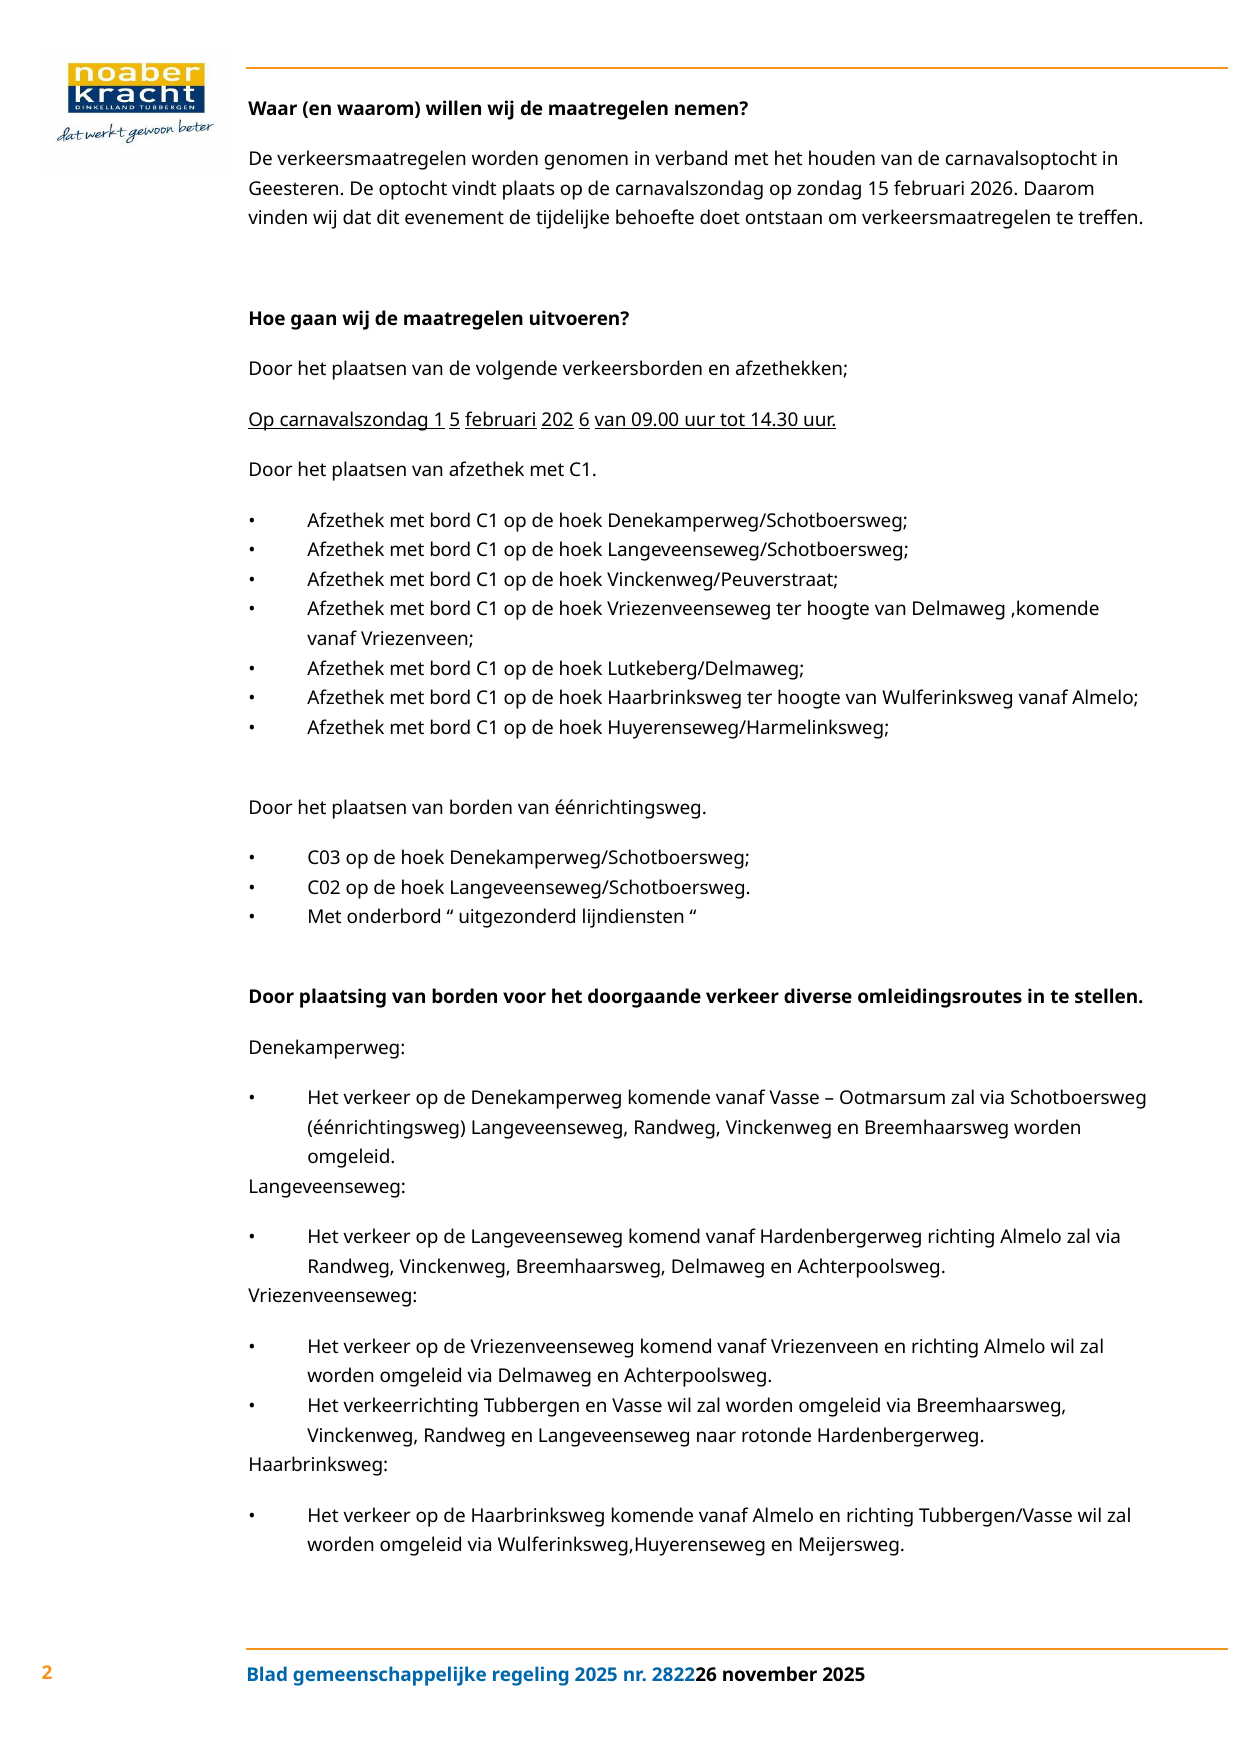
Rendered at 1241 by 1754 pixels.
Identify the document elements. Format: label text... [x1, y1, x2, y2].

list Afzethek met bord C1 op de hoek Huyerenseweg/Harmelinksweg; [248, 714, 1152, 740]
list Afzethek met bord C1 op de hoek Langeveenseweg/Schotboersweg; [248, 536, 1152, 562]
picture [41, 47, 231, 172]
text Langeveenseweg: [248, 1173, 1152, 1199]
list C02 op de hoek Langeveenseweg/Schotboersweg. [248, 874, 1152, 900]
list C03 op de hoek Denekamperweg/Schotboersweg; [248, 844, 1152, 870]
text Door het plaatsen van borden van éénrichtingsweg. [248, 794, 1152, 820]
text Denekamperweg: [248, 1034, 1152, 1060]
text Haarbrinksweg: [248, 1451, 1152, 1477]
text Hoe gaan wij de maatregelen uitvoeren? [248, 305, 1152, 331]
list Het verkeerrichting Tubbergen en Vasse wil zal worden omgeleid via Breemhaarsweg, Vinckenweg, Randweg en Langeveenseweg naar rotonde Hardenbergerweg. [248, 1392, 1152, 1448]
text Door plaatsing van borden voor het doorgaande verkeer diverse omleidingsroutes in te stellen. [248, 983, 1152, 1009]
list Het verkeer op de Vriezenveenseweg komend vanaf Vriezenveen en richting Almelo wil zal worden omgeleid via Delmaweg en Achterpoolsweg. [248, 1333, 1152, 1388]
list Afzethek met bord C1 op de hoek Denekamperweg/Schotboersweg; [248, 507, 1152, 533]
text Door het plaatsen van afzethek met C1. [248, 456, 1152, 482]
list Het verkeer op de Haarbrinksweg komende vanaf Almelo en richting Tubbergen/Vasse wil zal worden omgeleid via Wulferinksweg,Huyerenseweg en Meijersweg. [248, 1502, 1152, 1557]
text Waar (en waarom) willen wij de maatregelen nemen? [248, 95, 1152, 121]
list Afzethek met bord C1 op de hoek Lutkeberg/Delmaweg; [248, 655, 1152, 681]
list Afzethek met bord C1 op de hoek Vinckenweg/Peuverstraat; [248, 566, 1152, 592]
list Het verkeer op de Langeveenseweg komend vanaf Hardenbergerweg richting Almelo zal via Randweg, Vinckenweg, Breemhaarsweg, Delmaweg en Achterpoolsweg. [248, 1223, 1152, 1279]
list Afzethek met bord C1 op de hoek Vriezenveenseweg ter hoogte van Delmaweg ,komende vanaf Vriezenveen; [248, 596, 1152, 651]
text Door het plaatsen van de volgende verkeersborden en afzethekken; [248, 356, 1152, 381]
list Het verkeer op de Denekamperweg komende vanaf Vasse – Ootmarsum zal via Schotboersweg (éénrichtingsweg) Langeveenseweg, Randweg, Vinckenweg en Breemhaarsweg worden omgeleid. [248, 1084, 1152, 1169]
text Vriezenveenseweg: [248, 1283, 1152, 1308]
text De verkeersmaatregelen worden genomen in verband met het houden van de carnavalsoptocht in Geesteren. De optocht vindt plaats op de carnavalszondag op zondag 15 februari 2026. Daarom vinden wij dat dit evenement de tijdelijke behoefte doet ontstaan om verkeersmaatregelen te treffen. [248, 145, 1152, 230]
list Afzethek met bord C1 op de hoek Haarbrinksweg ter hoogte van Wulferinksweg vanaf Almelo; [248, 684, 1152, 710]
list Met onderbord “ uitgezonderd lijndiensten “ [248, 903, 1152, 929]
text Op carnavalszondag 1 5 februari 202 6 van 09.00 uur tot 14.30 uur. [248, 406, 1152, 432]
